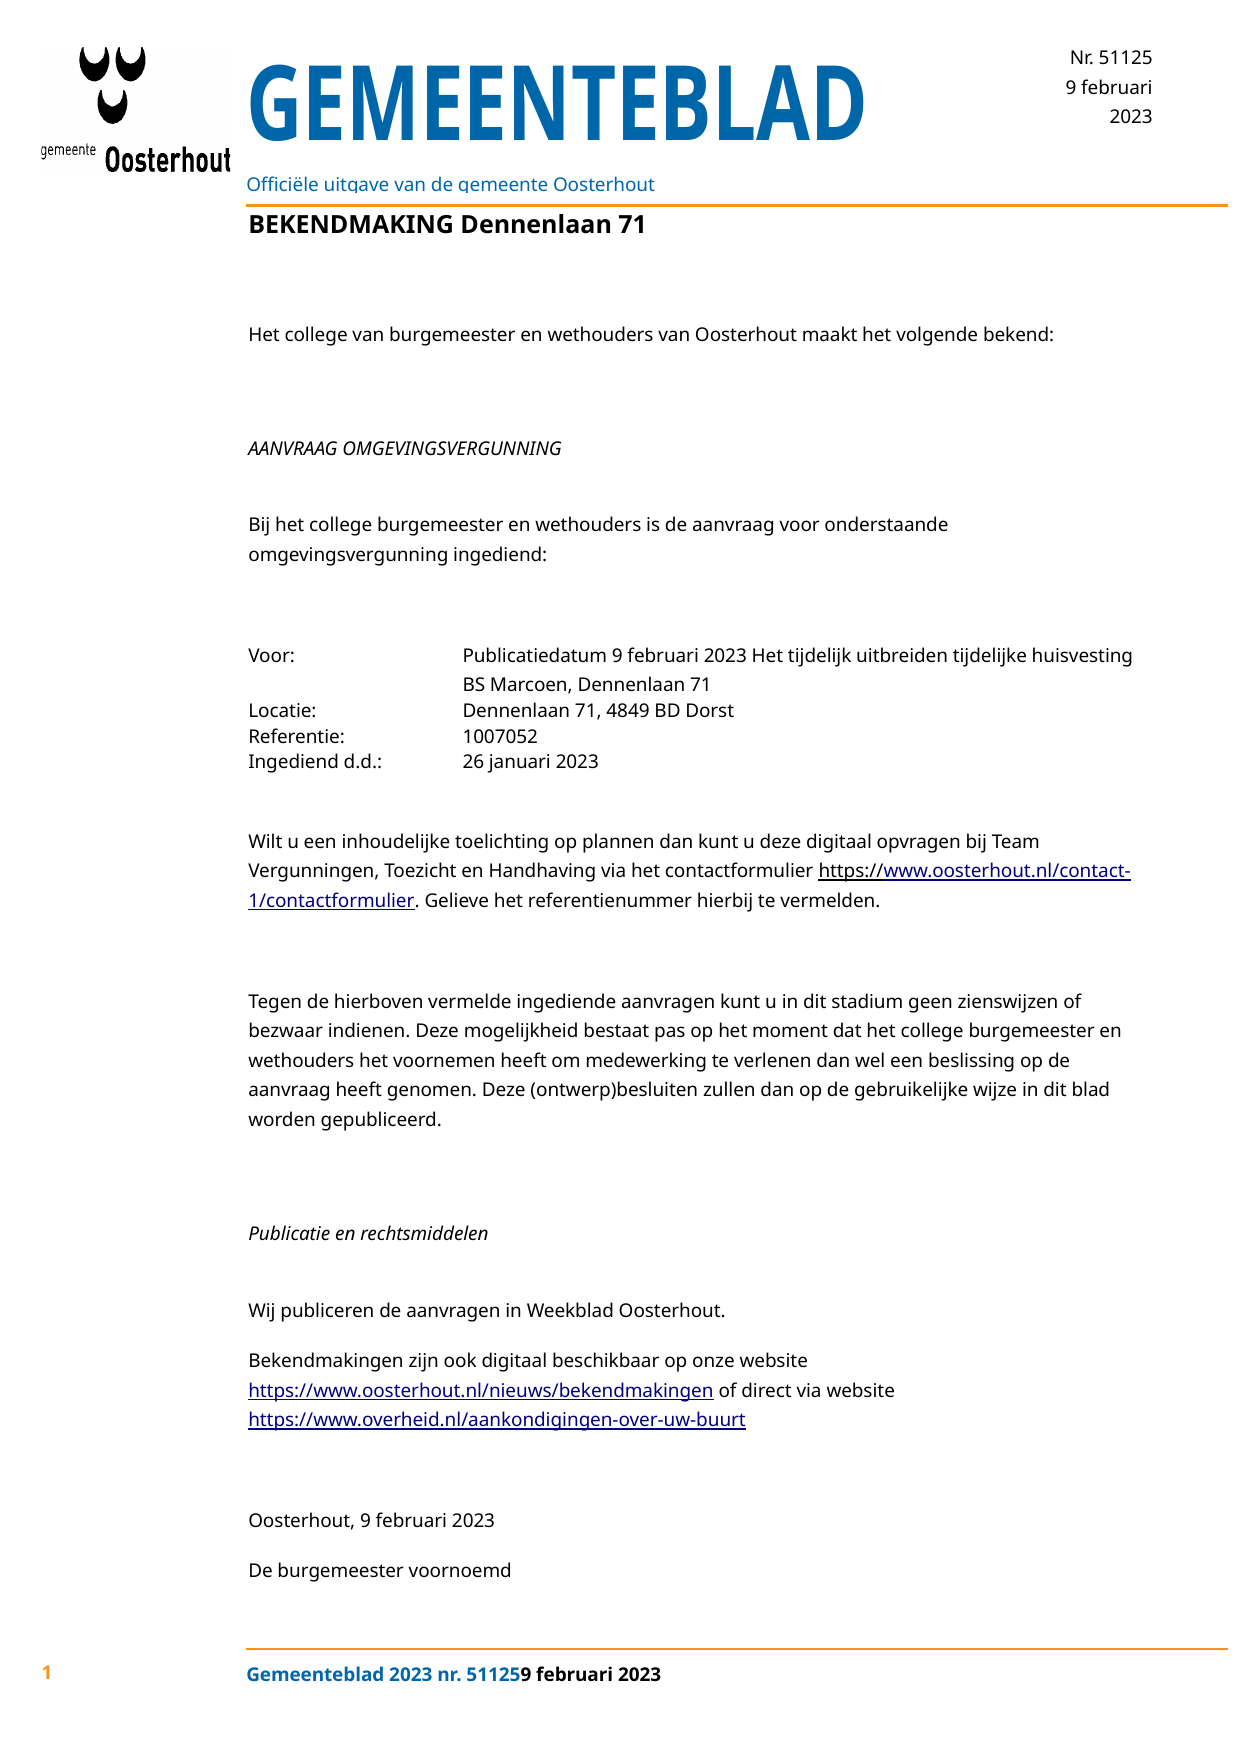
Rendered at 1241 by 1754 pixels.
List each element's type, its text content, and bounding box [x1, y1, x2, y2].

table_cell Locatie: [248, 697, 462, 723]
picture [41, 47, 231, 172]
text De burgemeester voornoemd [248, 1558, 1152, 1583]
table_header Voor: [248, 642, 462, 697]
table_header Publicatiedatum 9 februari 2023 Het tijdelijk uitbreiden tijdelijke huisvesting BS Marcoen, Dennenlaan 71 [462, 642, 1152, 697]
text BEKENDMAKING Dennenlaan 71 [248, 207, 1152, 241]
text Bij het college burgemeester en wethouders is de aanvraag voor onderstaande omgevingsvergunning ingediend: [248, 511, 1152, 567]
table_cell Ingediend d.d.: [248, 749, 462, 774]
text AANVRAAG OMGEVINGSVERGUNNING [248, 435, 1152, 461]
table_cell Dennenlaan 71, 4849 BD Dorst [462, 697, 1152, 723]
text Tegen de hierboven vermelde ingediende aanvragen kunt u in dit stadium geen zienswijzen of bezwaar indienen. Deze mogelijkheid bestaat pas op het moment dat het college burgemeester en wethouders het voornemen heeft om medewerking te verlenen dan wel een beslissing op de aanvraag heeft genomen. Deze (ontwerp)besluiten zullen dan op de gebruikelijke wijze in dit blad worden gepubliceerd. [248, 988, 1152, 1132]
text Bekendmakingen zijn ook digitaal beschikbaar op onze website https://www.oosterhout.nl/nieuws/bekendmakingen of direct via website https://www.overheid.nl/aankondigingen-over-uw-buurt [248, 1347, 1152, 1432]
text Wij publiceren de aanvragen in Weekblad Oosterhout. [248, 1297, 1152, 1322]
text Oosterhout, 9 februari 2023 [248, 1507, 1152, 1533]
table_cell 26 januari 2023 [462, 749, 1152, 774]
table_cell 1007052 [462, 723, 1152, 748]
table_cell Referentie: [248, 723, 462, 748]
text Publicatie en rechtsmiddelen [248, 1221, 1152, 1246]
text Wilt u een inhoudelijke toelichting op plannen dan kunt u deze digitaal opvragen bij Team Vergunningen, Toezicht en Handhaving via het contactformulier https://www.oosterhout.nl/contact-1/contactformulier. Gelieve het referentienummer hierbij te vermelden. [248, 828, 1152, 913]
text Het college van burgemeester en wethouders van Oosterhout maakt het volgende bekend: [248, 321, 1152, 346]
